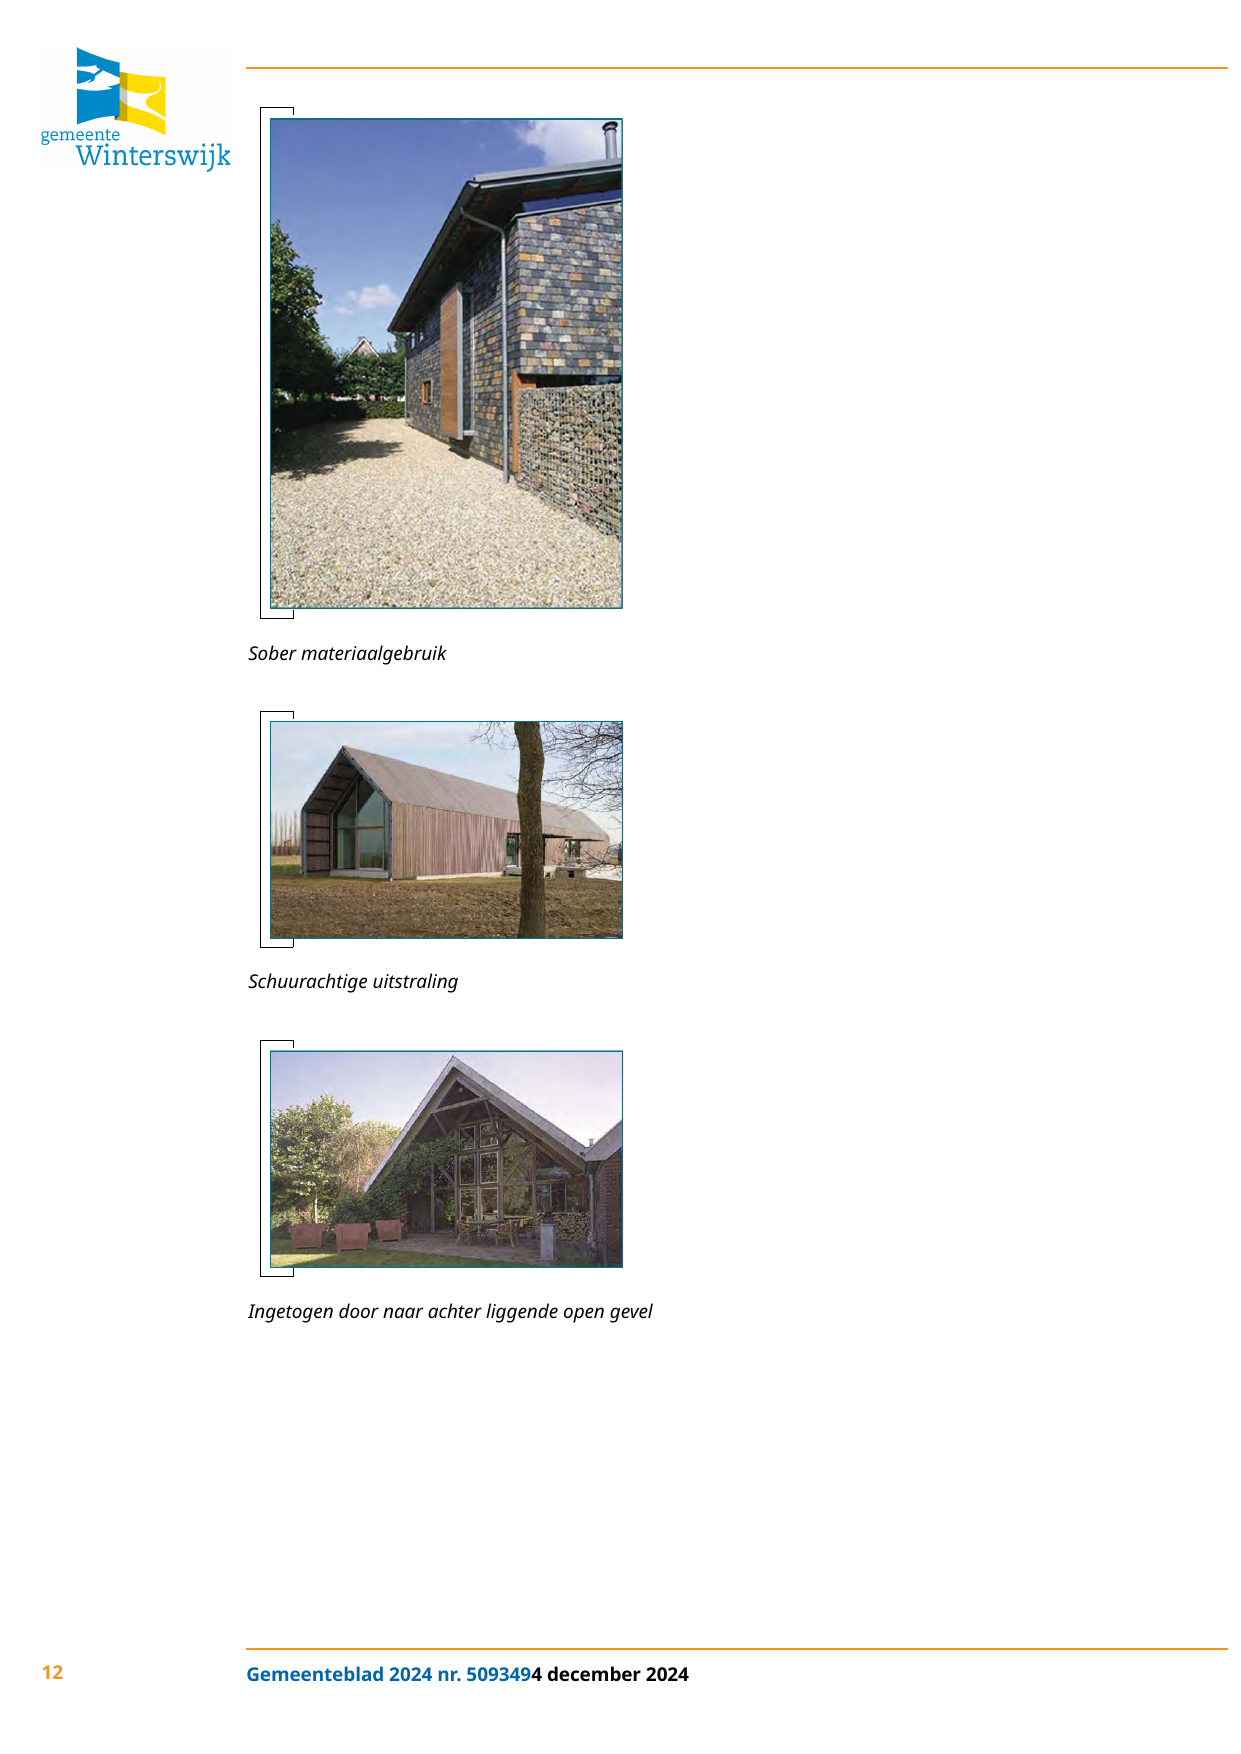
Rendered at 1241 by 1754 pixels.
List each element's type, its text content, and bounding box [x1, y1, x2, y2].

picture [268, 1048, 624, 1268]
picture [268, 115, 624, 610]
text Schuurachtige uitstraling [248, 968, 1152, 994]
picture [268, 719, 624, 939]
picture [225, 153, 231, 162]
text Sober materiaalgebruik [248, 640, 1152, 665]
text Ingetogen door naar achter liggende open gevel [248, 1298, 1152, 1324]
picture [41, 47, 231, 172]
